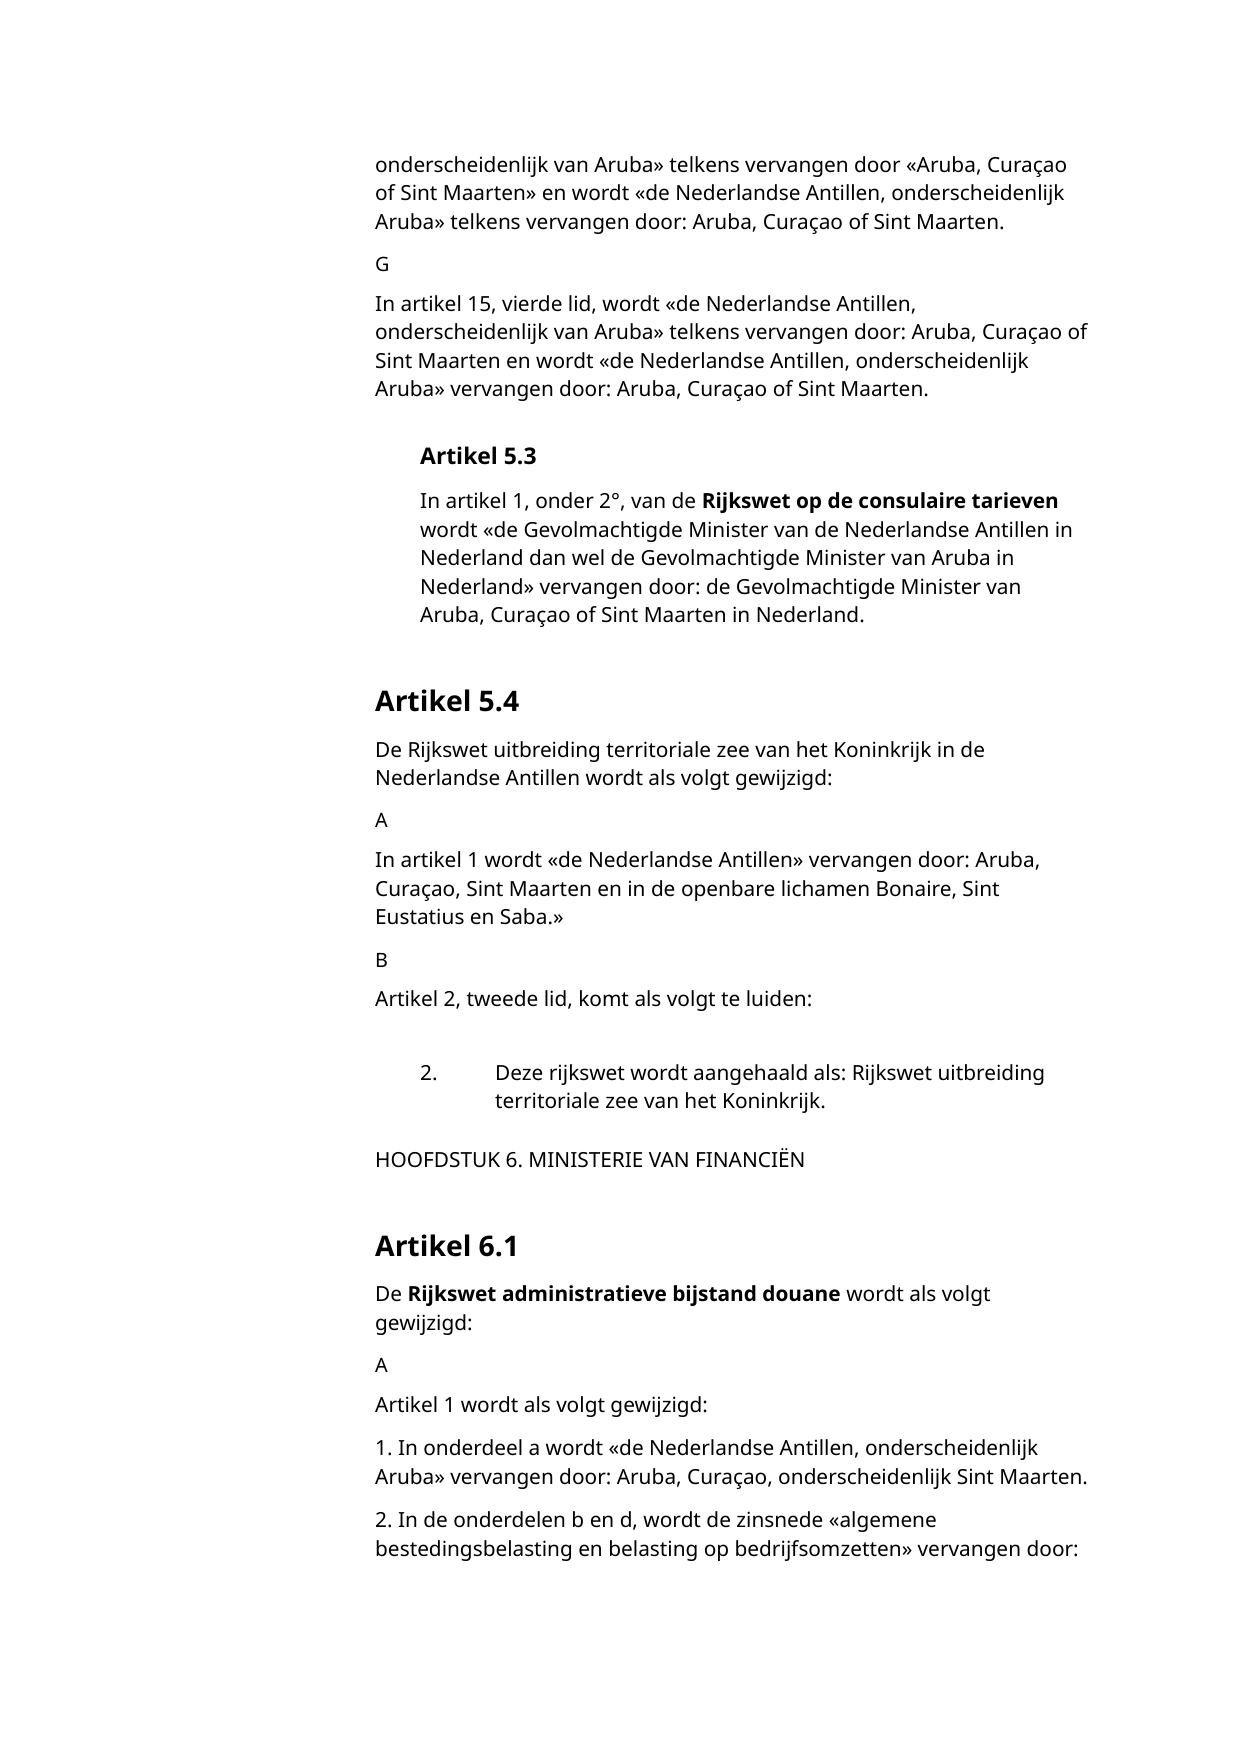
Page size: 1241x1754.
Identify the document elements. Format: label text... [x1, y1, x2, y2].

subtitle Artikel 6.1 [375, 1226, 1090, 1264]
text A [375, 1351, 1090, 1378]
subtitle HOOFDSTUK 6. MINISTERIE VAN FINANCIËN [375, 1145, 1090, 1173]
text Artikel 1 wordt als volgt gewijzigd: [375, 1390, 1090, 1418]
text A [375, 807, 1090, 834]
list Deze rijkswet wordt aangehaald als: Rijkswet uitbreiding territoriale zee van het Koninkrijk. [420, 1058, 1090, 1115]
subtitle Artikel 5.4 [375, 681, 1090, 720]
text De Rijkswet administratieve bijstand douane wordt als volgt gewijzigd: [375, 1279, 1090, 1336]
text G [375, 250, 1090, 277]
text 1. In onderdeel a wordt «de Nederlandse Antillen, onderscheidenlijk Aruba» vervangen door: Aruba, Curaçao, onderscheidenlijk Sint Maarten. [375, 1433, 1090, 1490]
subtitle Artikel 5.3 [420, 440, 1090, 472]
text B [375, 946, 1090, 973]
text In artikel 1 wordt «de Nederlandse Antillen» vervangen door: Aruba, Curaçao, Sint Maarten en in de openbare lichamen Bonaire, Sint Eustatius en Saba.» [375, 846, 1090, 931]
text 2. In de onderdelen b en d, wordt de zinsnede «algemene bestedingsbelasting en belasting op bedrijfsomzetten» vervangen door: [375, 1505, 1090, 1562]
text In artikel 1, onder 2°, van de Rijkswet op de consulaire tarieven wordt «de Gevolmachtigde Minister van de Nederlandse Antillen in Nederland dan wel de Gevolmachtigde Minister van Aruba in Nederland» vervangen door: de Gevolmachtigde Minister van Aruba, Curaçao of Sint Maarten in Nederland. [420, 487, 1090, 629]
text In artikel 15, vierde lid, wordt «de Nederlandse Antillen, onderscheidenlijk van Aruba» telkens vervangen door: Aruba, Curaçao of Sint Maarten en wordt «de Nederlandse Antillen, onderscheidenlijk Aruba» vervangen door: Aruba, Curaçao of Sint Maarten. [375, 289, 1090, 403]
text onderscheidenlijk van Aruba» telkens vervangen door «Aruba, Curaçao of Sint Maarten» en wordt «de Nederlandse Antillen, onderscheidenlijk Aruba» telkens vervangen door: Aruba, Curaçao of Sint Maarten. [375, 150, 1090, 235]
text Artikel 2, tweede lid, komt als volgt te luiden: [375, 984, 1090, 1013]
text De Rijkswet uitbreiding territoriale zee van het Koninkrijk in de Nederlandse Antillen wordt als volgt gewijzigd: [375, 735, 1090, 792]
